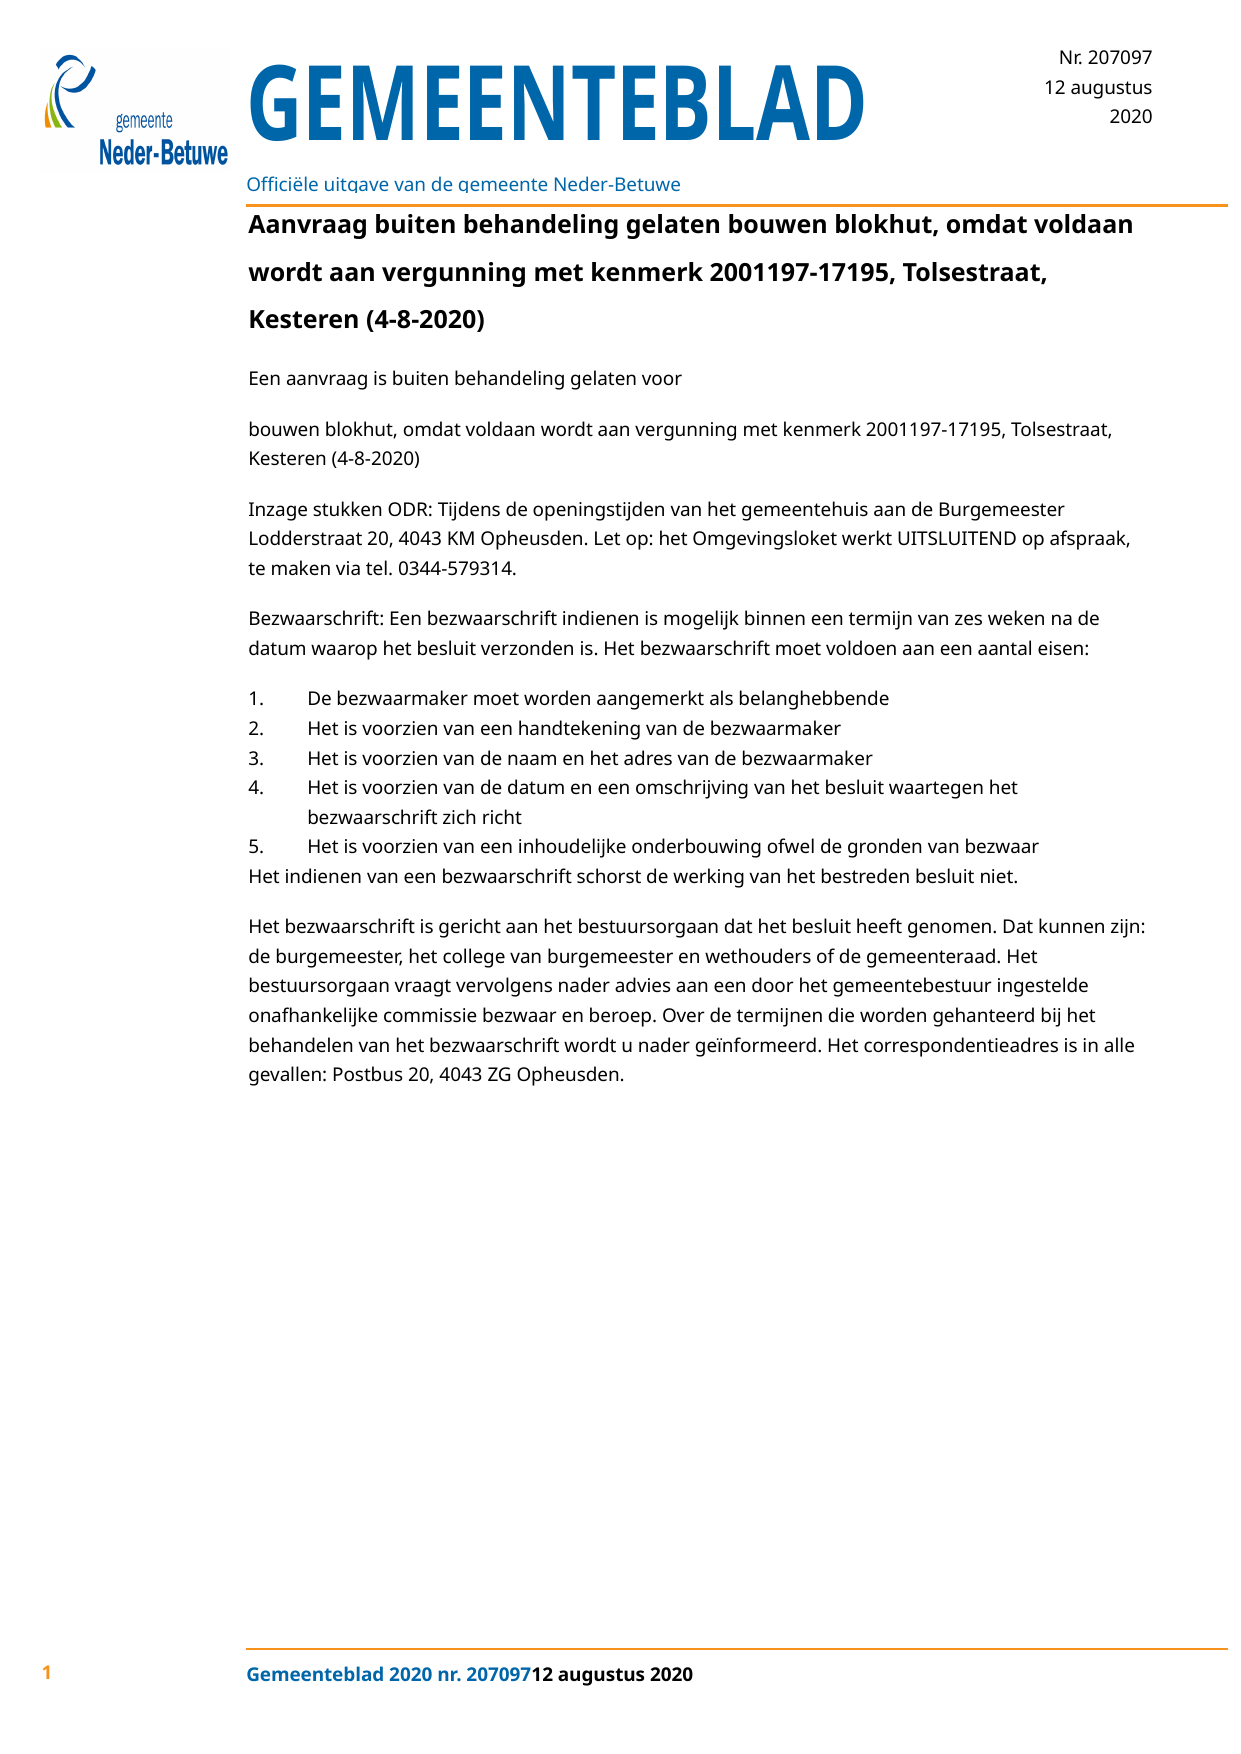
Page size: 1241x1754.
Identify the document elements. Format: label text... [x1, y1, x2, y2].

list Het is voorzien van de naam en het adres van de bezwaarmaker [248, 745, 1152, 770]
picture [41, 47, 231, 172]
list Het is voorzien van een handtekening van de bezwaarmaker [248, 715, 1152, 741]
list De bezwaarmaker moet worden aangemerkt als belanghebbende [248, 686, 1152, 711]
text Bezwaarschrift: Een bezwaarschrift indienen is mogelijk binnen een termijn van zes weken na de datum waarop het besluit verzonden is. Het bezwaarschrift moet voldoen aan een aantal eisen: [248, 606, 1152, 661]
list Het is voorzien van een inhoudelijke onderbouwing ofwel de gronden van bezwaar [248, 833, 1152, 859]
text Het indienen van een bezwaarschrift schorst de werking van het bestreden besluit niet. [248, 863, 1152, 889]
list Het is voorzien van de datum en een omschrijving van het besluit waartegen het bezwaarschrift zich richt [248, 774, 1152, 829]
text Een aanvraag is buiten behandeling gelaten voor [248, 366, 1152, 391]
text bouwen blokhut, omdat voldaan wordt aan vergunning met kenmerk 2001197-17195, Tolsestraat, Kesteren (4-8-2020) [248, 416, 1152, 471]
text Inzage stukken ODR: Tijdens de openingstijden van het gemeentehuis aan de Burgemeester Lodderstraat 20, 4043 KM Opheusden. Let op: het Omgevingsloket werkt UITSLUITEND op afspraak, te maken via tel. 0344-579314. [248, 496, 1152, 581]
text Het bezwaarschrift is gericht aan het bestuursorgaan dat het besluit heeft genomen. Dat kunnen zijn: de burgemeester, het college van burgemeester en wethouders of de gemeenteraad. Het bestuursorgaan vraagt vervolgens nader advies aan een door het gemeentebestuur ingestelde onafhankelijke commissie bezwaar en beroep. Over de termijnen die worden gehanteerd bij het behandelen van het bezwaarschrift wordt u nader geïnformeerd. Het correspondentieadres is in alle gevallen: Postbus 20, 4043 ZG Opheusden. [248, 913, 1152, 1087]
text Aanvraag buiten behandeling gelaten bouwen blokhut, omdat voldaan wordt aan vergunning met kenmerk 2001197-17195, Tolsestraat, Kesteren (4-8-2020) [248, 207, 1152, 336]
